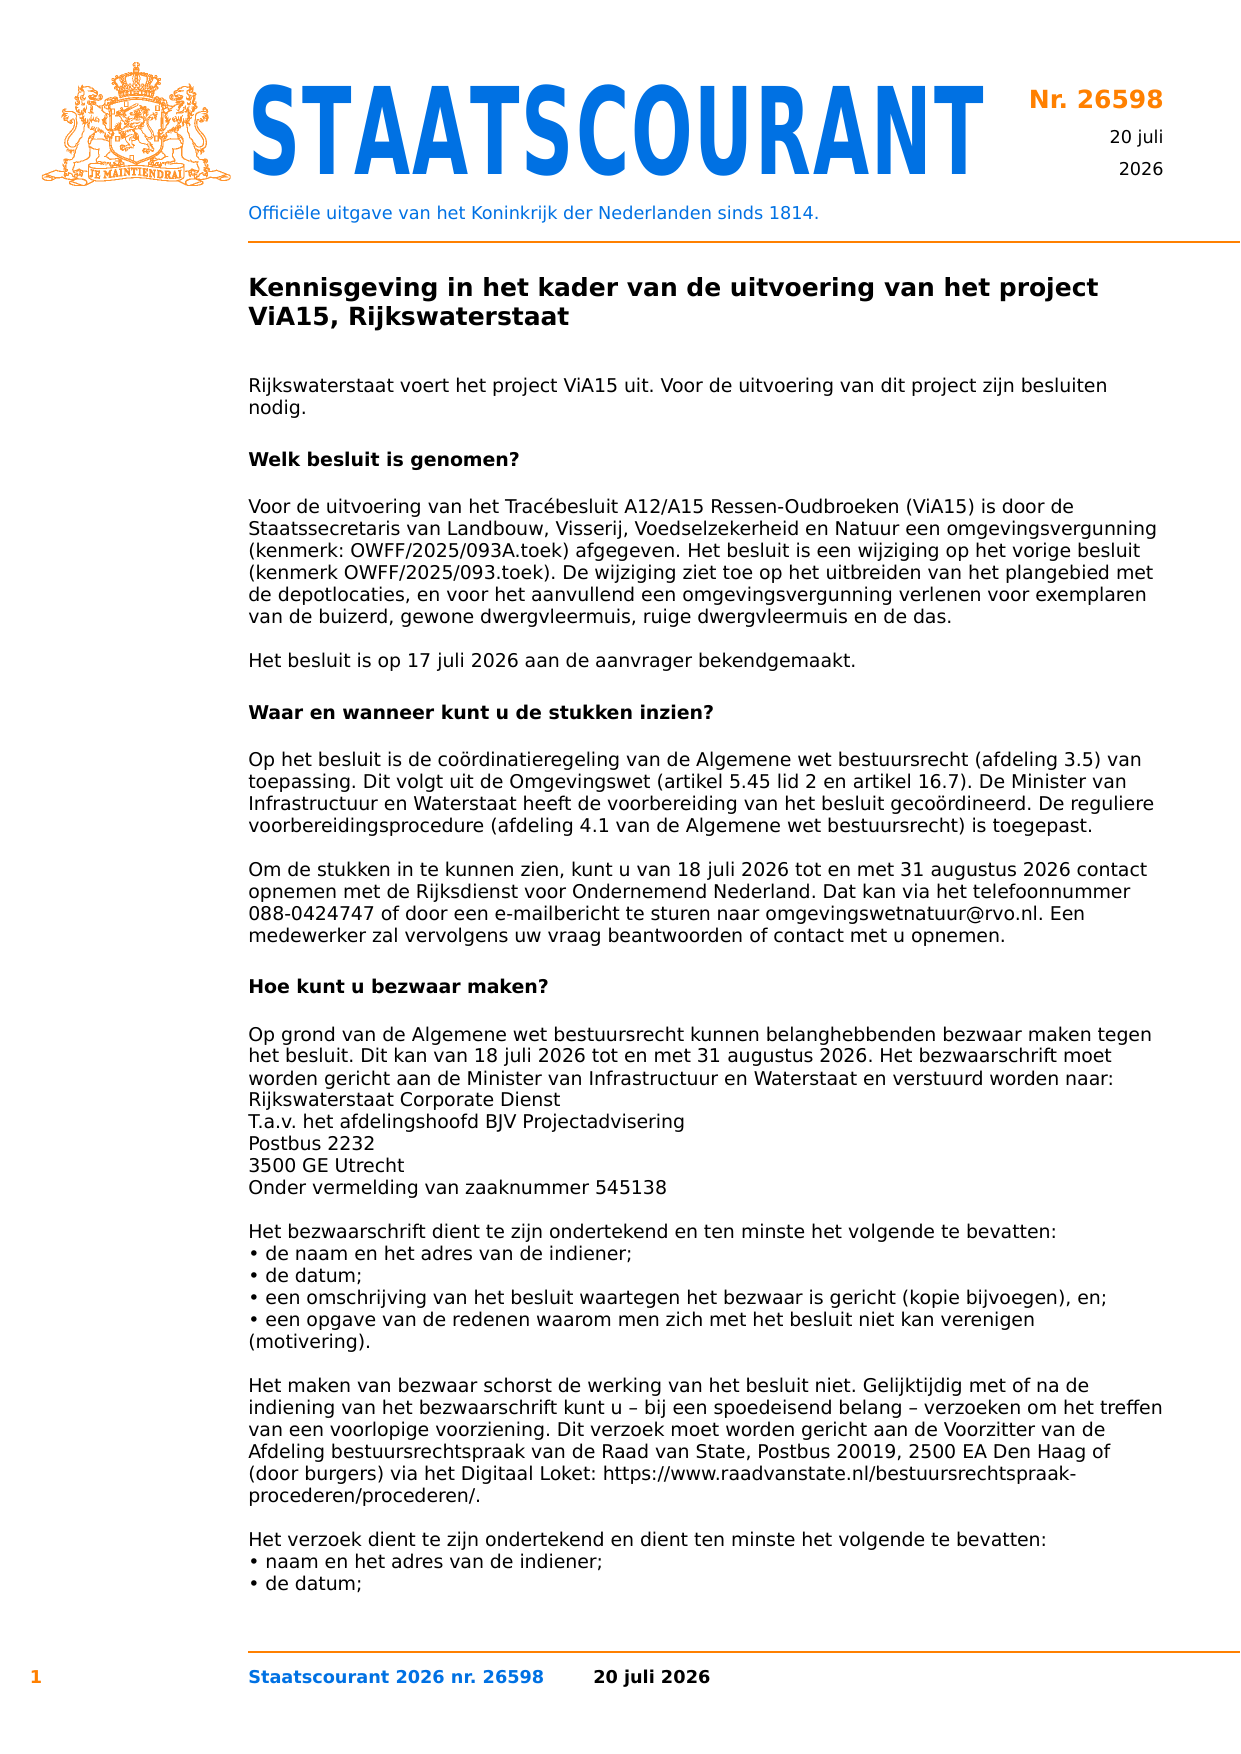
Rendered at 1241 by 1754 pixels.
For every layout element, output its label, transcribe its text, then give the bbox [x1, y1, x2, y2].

text Rijkswaterstaat Corporate Dienst [248, 1089, 1163, 1111]
text • de datum; [248, 1265, 1163, 1287]
subtitle Welk besluit is genomen? [248, 449, 1163, 471]
text Rijkswaterstaat voert het project ViA15 uit. Voor de uitvoering van dit project zijn besluiten nodig. [248, 375, 1163, 419]
text Voor de uitvoering van het Tracébesluit A12/A15 Ressen-Oudbroeken (ViA15) is door de Staatssecretaris van Landbouw, Visserij, Voedselzekerheid en Natuur een omgevingsvergunning (kenmerk: OWFF/2025/093A.toek) afgegeven. Het besluit is een wijziging op het vorige besluit (kenmerk OWFF/2025/093.toek). De wijziging ziet toe op het uitbreiden van het plangebied met de depotlocaties, en voor het aanvullend een omgevingsvergunning verlenen voor exemplaren van de buizerd, gewone dwergvleermuis, ruige dwergvleermuis en de das. [248, 496, 1163, 628]
text • de naam en het adres van de indiener; [248, 1243, 1163, 1265]
text T.a.v. het afdelingshoofd BJV Projectadvisering [248, 1111, 1163, 1133]
subtitle Kennisgeving in het kader van de uitvoering van het project ViA15, Rijkswaterstaat [248, 273, 1163, 331]
picture [41, 62, 231, 186]
text • naam en het adres van de indiener; [248, 1551, 1163, 1573]
text • een omschrijving van het besluit waartegen het bezwaar is gericht (kopie bijvoegen), en; [248, 1287, 1163, 1309]
text • de datum; [248, 1573, 1163, 1594]
table_header STAATSCOURANT [248, 62, 998, 203]
text • een opgave van de redenen waarom men zich met het besluit niet kan verenigen (motivering). [248, 1309, 1163, 1353]
subtitle Waar en wanneer kunt u de stukken inzien? [248, 702, 1163, 724]
text 3500 GE Utrecht [248, 1155, 1163, 1177]
text Onder vermelding van zaaknummer 545138 [248, 1177, 1163, 1199]
table_header Nr. 26598 [998, 62, 1240, 121]
text Het maken van bezwaar schorst de werking van het besluit niet. Gelijktijdig met of na de indiening van het bezwaarschrift kunt u – bij een spoedeisend belang – verzoeken om het treffen van een voorlopige voorziening. Dit verzoek moet worden gericht aan de Voorzitter van de Afdeling bestuursrechtspraak van de Raad van State, Postbus 20019, 2500 EA Den Haag of (door burgers) via het Digitaal Loket: https://www.raadvanstate.nl/bestuursrechtspraak-procederen/procederen/. [248, 1375, 1163, 1507]
table_cell 20 juli [998, 121, 1240, 153]
text Het verzoek dient te zijn ondertekend en dient ten minste het volgende te bevatten: [248, 1529, 1163, 1551]
text Het bezwaarschrift dient te zijn ondertekend en ten minste het volgende te bevatten: [248, 1221, 1163, 1243]
table_cell 2026 [998, 153, 1240, 203]
table_cell Officiële uitgave van het Koninkrijk der Nederlanden sinds 1814. [248, 203, 1240, 241]
text Op het besluit is de coördinatieregeling van de Algemene wet bestuursrecht (afdeling 3.5) van toepassing. Dit volgt uit de Omgevingswet (artikel 5.45 lid 2 en artikel 16.7). De Minister van Infrastructuur en Waterstaat heeft de voorbereiding van het besluit gecoördineerd. De reguliere voorbereidingsprocedure (afdeling 4.1 van de Algemene wet bestuursrecht) is toegepast. [248, 749, 1163, 837]
text Op grond van de Algemene wet bestuursrecht kunnen belanghebbenden bezwaar maken tegen het besluit. Dit kan van 18 juli 2026 tot en met 31 augustus 2026. Het bezwaarschrift moet worden gericht aan de Minister van Infrastructuur en Waterstaat en verstuurd worden naar: [248, 1023, 1163, 1089]
text Het besluit is op 17 juli 2026 aan de aanvrager bekendgemaakt. [248, 650, 1163, 672]
subtitle Hoe kunt u bezwaar maken? [248, 976, 1163, 998]
table_header [25, 62, 248, 241]
text Postbus 2232 [248, 1133, 1163, 1155]
text Om de stukken in te kunnen zien, kunt u van 18 juli 2026 tot en met 31 augustus 2026 contact opnemen met de Rijksdienst voor Ondernemend Nederland. Dat kan via het telefoonnummer 088-0424747 of door een e-mailbericht te sturen naar omgevingswetnatuur@rvo.nl. Een medewerker zal vervolgens uw vraag beantwoorden of contact met u opnemen. [248, 858, 1163, 946]
